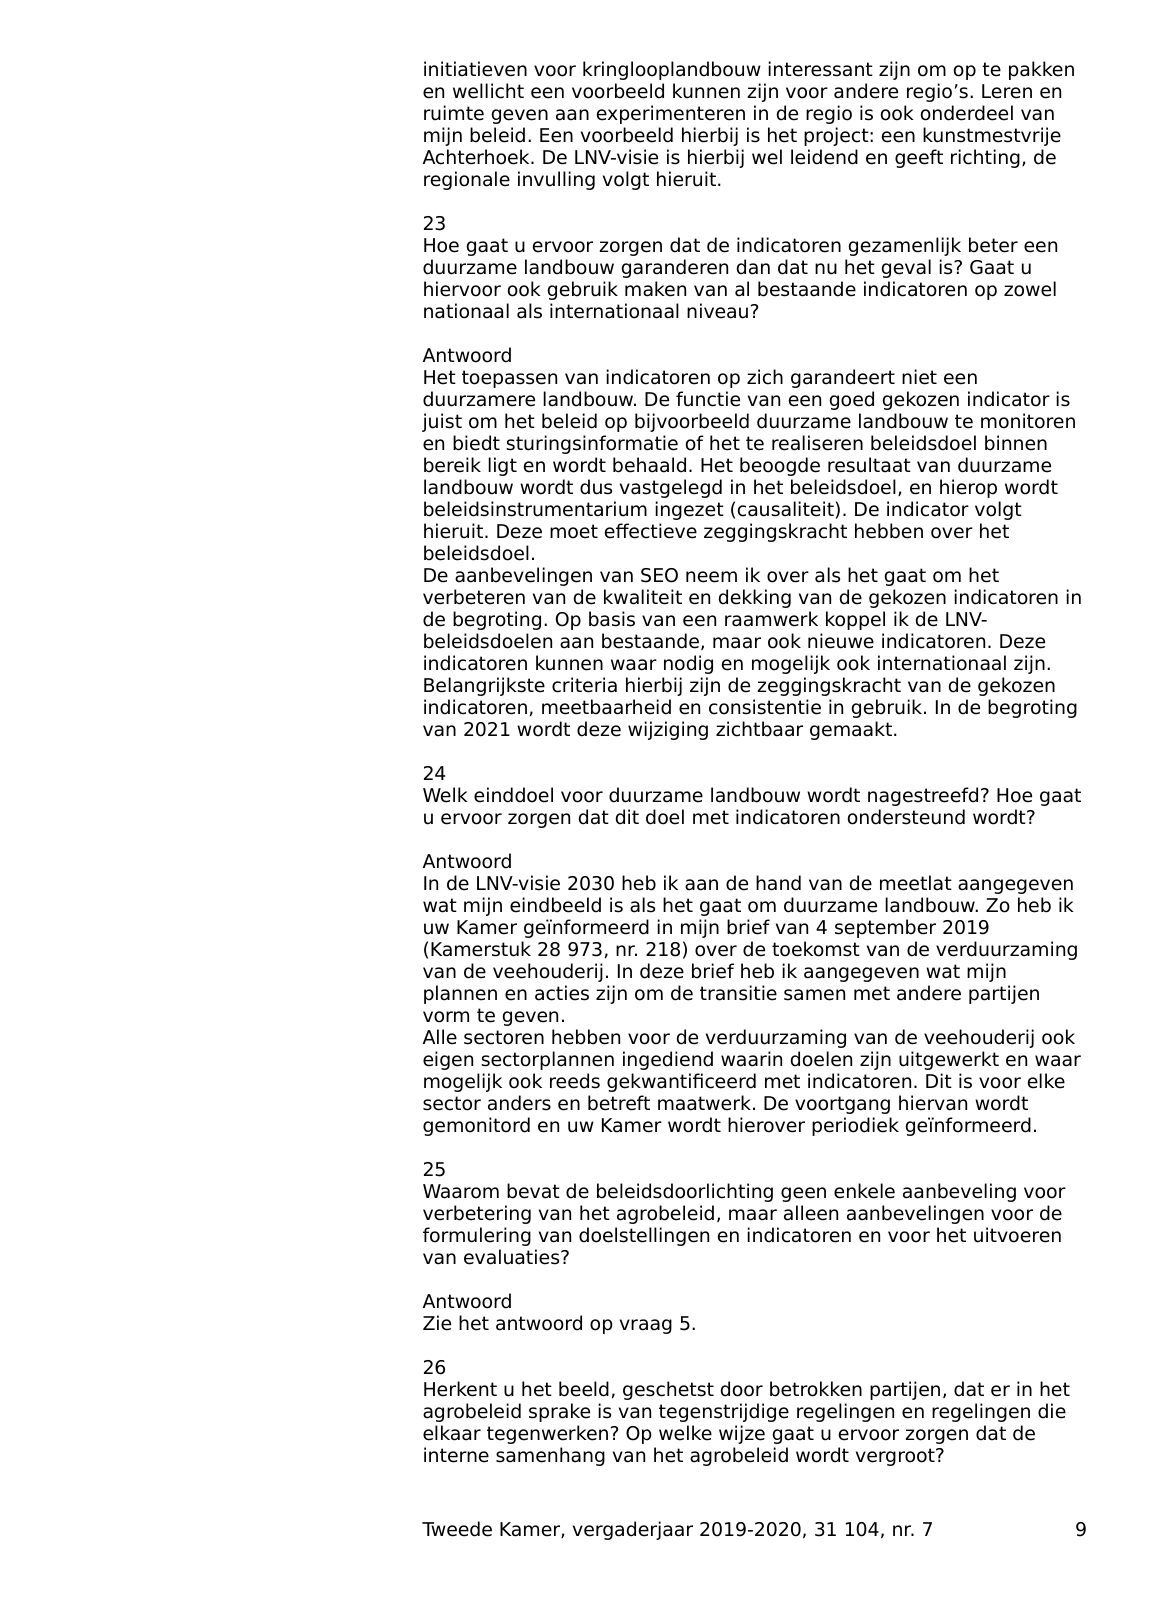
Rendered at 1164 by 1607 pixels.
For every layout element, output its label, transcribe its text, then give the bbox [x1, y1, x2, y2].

text Waarom bevat de beleidsdoorlichting geen enkele aanbeveling voor verbetering van het agrobeleid, maar alleen aanbevelingen voor de formulering van doelstellingen en indicatoren en voor het uitvoeren van evaluaties? [422, 1181, 1087, 1269]
text Alle sectoren hebben voor de verduurzaming van de veehouderij ook eigen sectorplannen ingediend waarin doelen zijn uitgewerkt en waar mogelijk ook reeds gekwantificeerd met indicatoren. Dit is voor elke sector anders en betreft maatwerk. De voortgang hiervan wordt gemonitord en uw Kamer wordt hierover periodiek geïnformeerd. [422, 1027, 1087, 1137]
text Antwoord [422, 851, 1087, 873]
text Hoe gaat u ervoor zorgen dat de indicatoren gezamenlijk beter een duurzame landbouw garanderen dan dat nu het geval is? Gaat u hiervoor ook gebruik maken van al bestaande indicatoren op zowel nationaal als internationaal niveau? [422, 235, 1087, 323]
text Welk einddoel voor duurzame landbouw wordt nagestreefd? Hoe gaat u ervoor zorgen dat dit doel met indicatoren ondersteund wordt? [422, 785, 1087, 829]
text In de LNV-visie 2030 heb ik aan de hand van de meetlat aangegeven wat mijn eindbeeld is als het gaat om duurzame landbouw. Zo heb ik uw Kamer geïnformeerd in mijn brief van 4 september 2019 (Kamerstuk 28 973, nr. 218) over de toekomst van de verduurzaming van de veehouderij. In deze brief heb ik aangegeven wat mijn plannen en acties zijn om de transitie samen met andere partijen vorm te geven. [422, 873, 1087, 1027]
text 23 [422, 213, 1087, 235]
text Zie het antwoord op vraag 5. [422, 1313, 1087, 1335]
text Antwoord [422, 1291, 1087, 1313]
text Antwoord [422, 345, 1087, 367]
text 24 [422, 763, 1087, 785]
text 25 [422, 1159, 1087, 1181]
text initiatieven voor kringlooplandbouw interessant zijn om op te pakken en wellicht een voorbeeld kunnen zijn voor andere regio’s. Leren en ruimte geven aan experimenteren in de regio is ook onderdeel van mijn beleid. Een voorbeeld hierbij is het project: een kunstmestvrije Achterhoek. De LNV-visie is hierbij wel leidend en geeft richting, de regionale invulling volgt hieruit. [422, 59, 1087, 191]
text Herkent u het beeld, geschetst door betrokken partijen, dat er in het agrobeleid sprake is van tegenstrijdige regelingen en regelingen die elkaar tegenwerken? Op welke wijze gaat u ervoor zorgen dat de interne samenhang van het agrobeleid wordt vergroot? [422, 1379, 1087, 1467]
text 26 [422, 1357, 1087, 1379]
text Het toepassen van indicatoren op zich garandeert niet een duurzamere landbouw. De functie van een goed gekozen indicator is juist om het beleid op bijvoorbeeld duurzame landbouw te monitoren en biedt sturingsinformatie of het te realiseren beleidsdoel binnen bereik ligt en wordt behaald. Het beoogde resultaat van duurzame landbouw wordt dus vastgelegd in het beleidsdoel, en hierop wordt beleidsinstrumentarium ingezet (causaliteit). De indicator volgt hieruit. Deze moet effectieve zeggingskracht hebben over het beleidsdoel. [422, 367, 1087, 565]
text De aanbevelingen van SEO neem ik over als het gaat om het verbeteren van de kwaliteit en dekking van de gekozen indicatoren in de begroting. Op basis van een raamwerk koppel ik de LNV-beleidsdoelen aan bestaande, maar ook nieuwe indicatoren. Deze indicatoren kunnen waar nodig en mogelijk ook internationaal zijn. Belangrijkste criteria hierbij zijn de zeggingskracht van de gekozen indicatoren, meetbaarheid en consistentie in gebruik. In de begroting van 2021 wordt deze wijziging zichtbaar gemaakt. [422, 565, 1087, 741]
